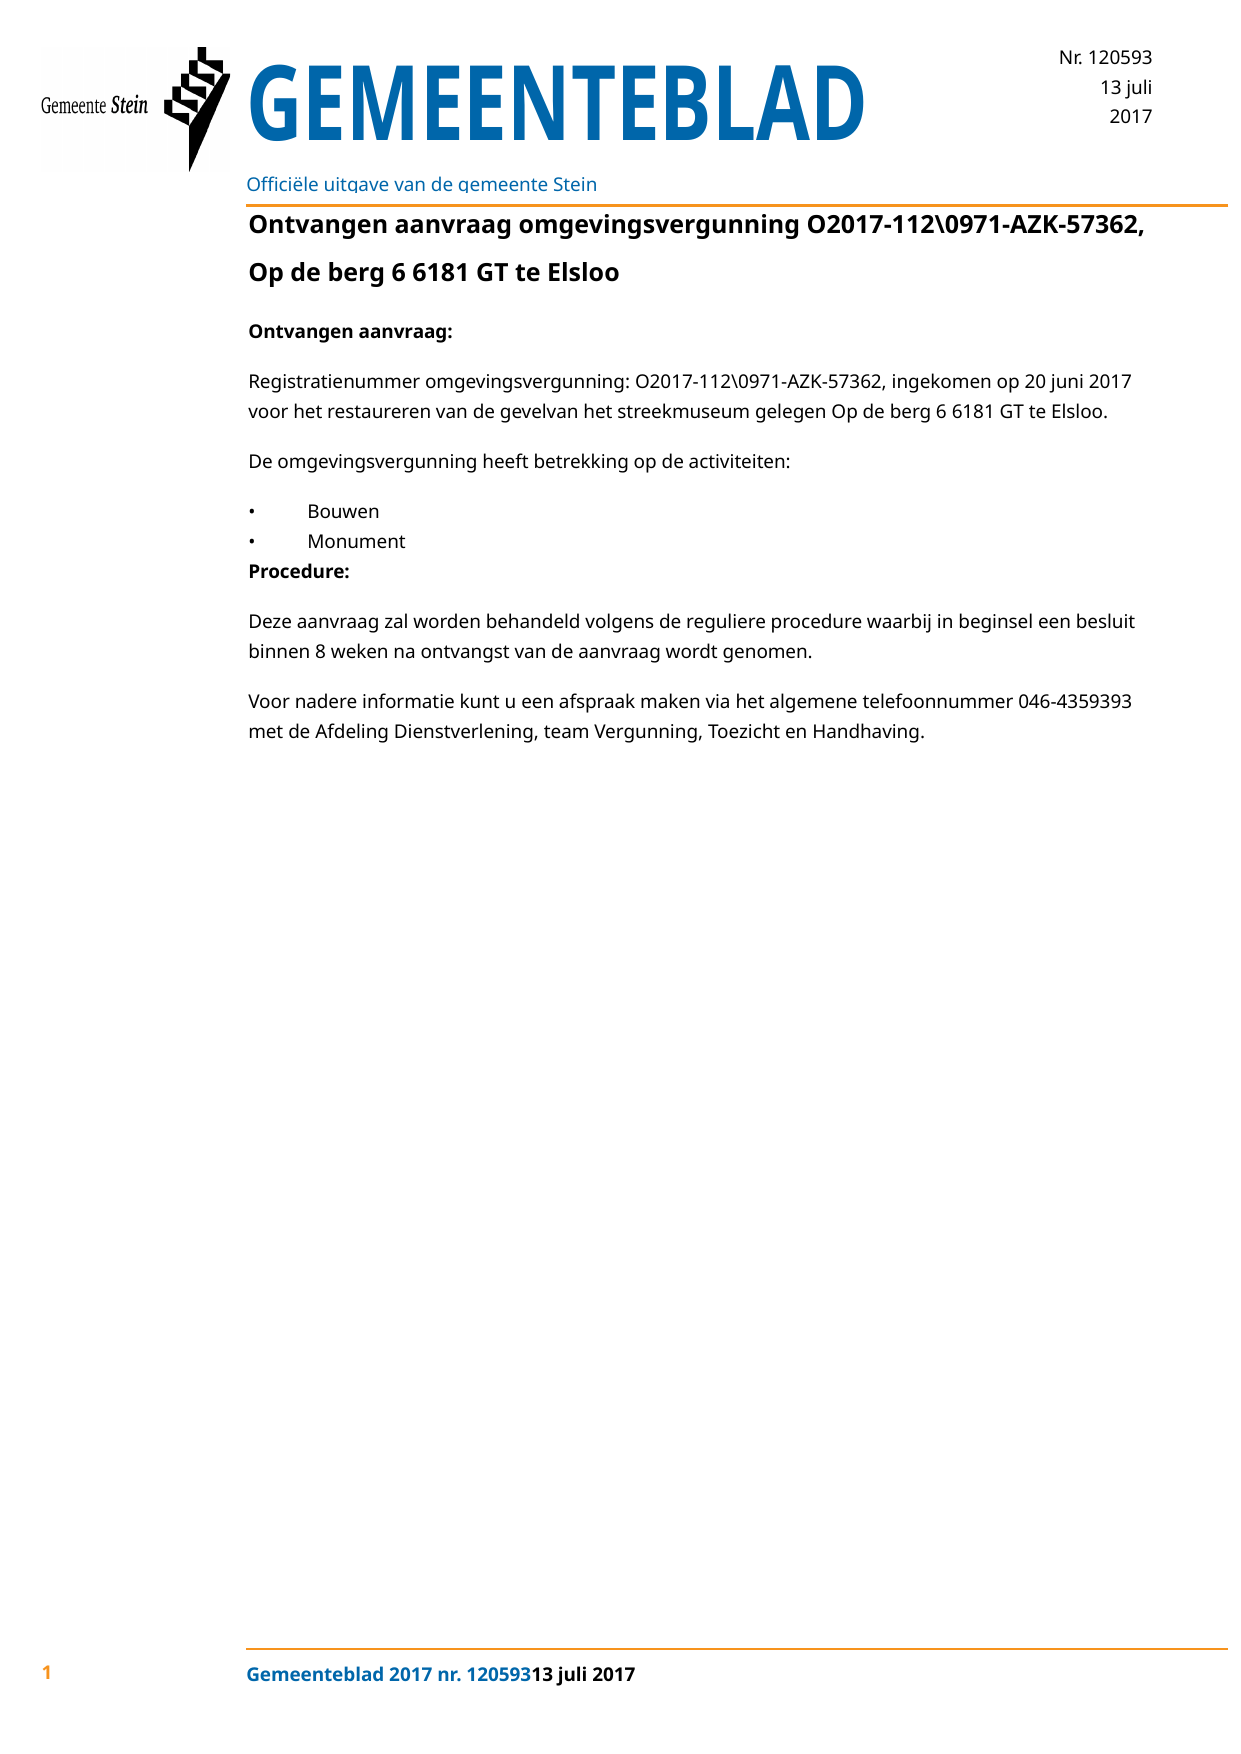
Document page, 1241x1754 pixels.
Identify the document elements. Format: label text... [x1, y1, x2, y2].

text Voor nadere informatie kunt u een afspraak maken via het algemene telefoonnummer 046-4359393 met de Afdeling Dienstverlening, team Vergunning, Toezicht en Handhaving. [248, 688, 1152, 744]
picture [41, 47, 231, 172]
text Ontvangen aanvraag omgevingsvergunning O2017-112\0971-AZK-57362, Op de berg 6 6181 GT te Elsloo [248, 207, 1152, 288]
text Ontvangen aanvraag: [248, 318, 1152, 344]
text Procedure: [248, 558, 1152, 584]
list Monument [248, 528, 1152, 554]
text Deze aanvraag zal worden behandeld volgens de reguliere procedure waarbij in beginsel een besluit binnen 8 weken na ontvangst van de aanvraag wordt genomen. [248, 608, 1152, 664]
list Bouwen [248, 499, 1152, 524]
text De omgevingsvergunning heeft betrekking op de activiteiten: [248, 448, 1152, 474]
text Registratienummer omgevingsvergunning: O2017-112\0971-AZK-57362, ingekomen op 20 juni 2017 voor het restaureren van de gevelvan het streekmuseum gelegen Op de berg 6 6181 GT te Elsloo. [248, 368, 1152, 424]
